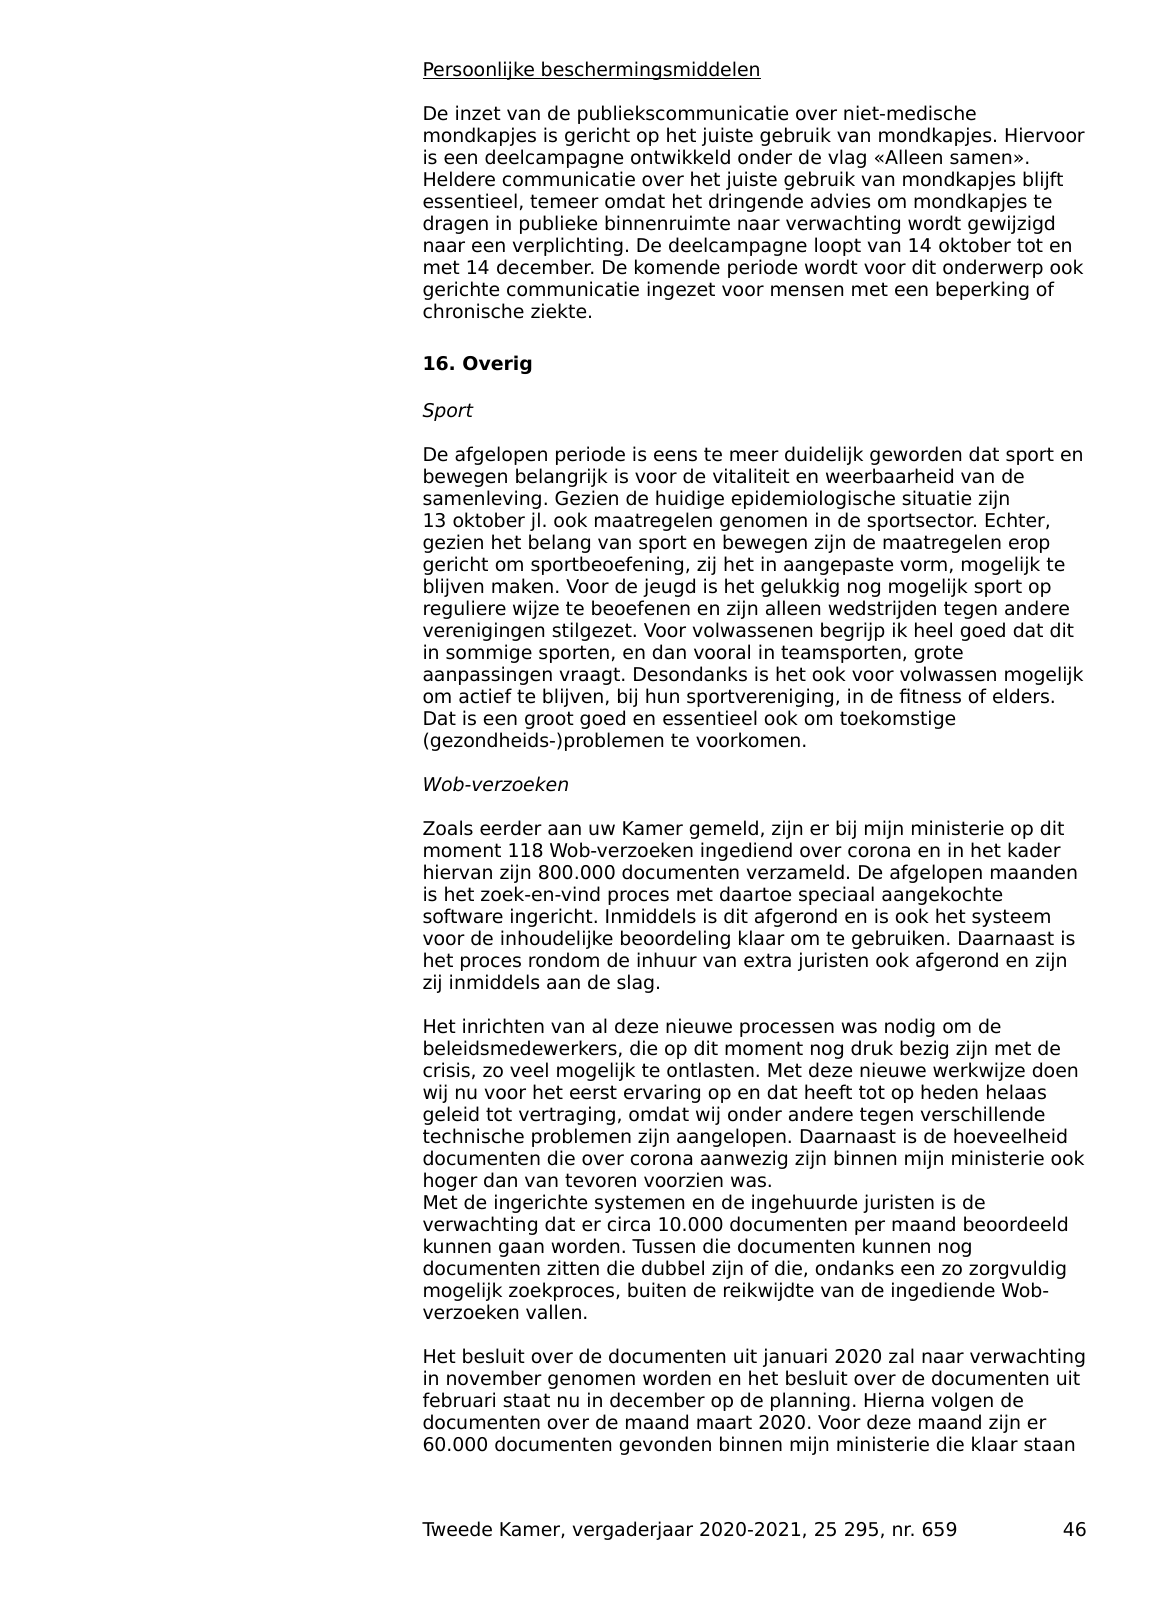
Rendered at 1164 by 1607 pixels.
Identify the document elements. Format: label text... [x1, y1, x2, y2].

subtitle 16. Overig [422, 353, 1087, 375]
text Zoals eerder aan uw Kamer gemeld, zijn er bij mijn ministerie op dit moment 118 Wob-verzoeken ingediend over corona en in het kader hiervan zijn 800.000 documenten verzameld. De afgelopen maanden is het zoek-en-vind proces met daartoe speciaal aangekochte software ingericht. Inmiddels is dit afgerond en is ook het systeem voor de inhoudelijke beoordeling klaar om te gebruiken. Daarnaast is het proces rondom de inhuur van extra juristen ook afgerond en zijn zij inmiddels aan de slag. [422, 818, 1087, 994]
subtitle Persoonlijke beschermingsmiddelen [422, 59, 1087, 81]
text Met de ingerichte systemen en de ingehuurde juristen is de verwachting dat er circa 10.000 documenten per maand beoordeeld kunnen gaan worden. Tussen die documenten kunnen nog documenten zitten die dubbel zijn of die, ondanks een zo zorgvuldig mogelijk zoekproces, buiten de reikwijdte van de ingediende Wob-verzoeken vallen. [422, 1192, 1087, 1324]
text De afgelopen periode is eens te meer duidelijk geworden dat sport en bewegen belangrijk is voor de vitaliteit en weerbaarheid van de samenleving. Gezien de huidige epidemiologische situatie zijn 13 oktober jl. ook maatregelen genomen in de sportsector. Echter, gezien het belang van sport en bewegen zijn de maatregelen erop gericht om sportbeoefening, zij het in aangepaste vorm, mogelijk te blijven maken. Voor de jeugd is het gelukkig nog mogelijk sport op reguliere wijze te beoefenen en zijn alleen wedstrijden tegen andere verenigingen stilgezet. Voor volwassenen begrijp ik heel goed dat dit in sommige sporten, en dan vooral in teamsporten, grote aanpassingen vraagt. Desondanks is het ook voor volwassen mogelijk om actief te blijven, bij hun sportvereniging, in de fitness of elders. Dat is een groot goed en essentieel ook om toekomstige (gezondheids-)problemen te voorkomen. [422, 444, 1087, 752]
subtitle Sport [422, 400, 1087, 422]
subtitle Wob-verzoeken [422, 774, 1087, 796]
text Het besluit over de documenten uit januari 2020 zal naar verwachting in november genomen worden en het besluit over de documenten uit februari staat nu in december op de planning. Hierna volgen de documenten over de maand maart 2020. Voor deze maand zijn er 60.000 documenten gevonden binnen mijn ministerie die klaar staan [422, 1346, 1087, 1456]
text De inzet van de publiekscommunicatie over niet-medische mondkapjes is gericht op het juiste gebruik van mondkapjes. Hiervoor is een deelcampagne ontwikkeld onder de vlag «Alleen samen». Heldere communicatie over het juiste gebruik van mondkapjes blijft essentieel, temeer omdat het dringende advies om mondkapjes te dragen in publieke binnenruimte naar verwachting wordt gewijzigd naar een verplichting. De deelcampagne loopt van 14 oktober tot en met 14 december. De komende periode wordt voor dit onderwerp ook gerichte communicatie ingezet voor mensen met een beperking of chronische ziekte. [422, 103, 1087, 323]
text Het inrichten van al deze nieuwe processen was nodig om de beleidsmedewerkers, die op dit moment nog druk bezig zijn met de crisis, zo veel mogelijk te ontlasten. Met deze nieuwe werkwijze doen wij nu voor het eerst ervaring op en dat heeft tot op heden helaas geleid tot vertraging, omdat wij onder andere tegen verschillende technische problemen zijn aangelopen. Daarnaast is de hoeveelheid documenten die over corona aanwezig zijn binnen mijn ministerie ook hoger dan van tevoren voorzien was. [422, 1016, 1087, 1192]
